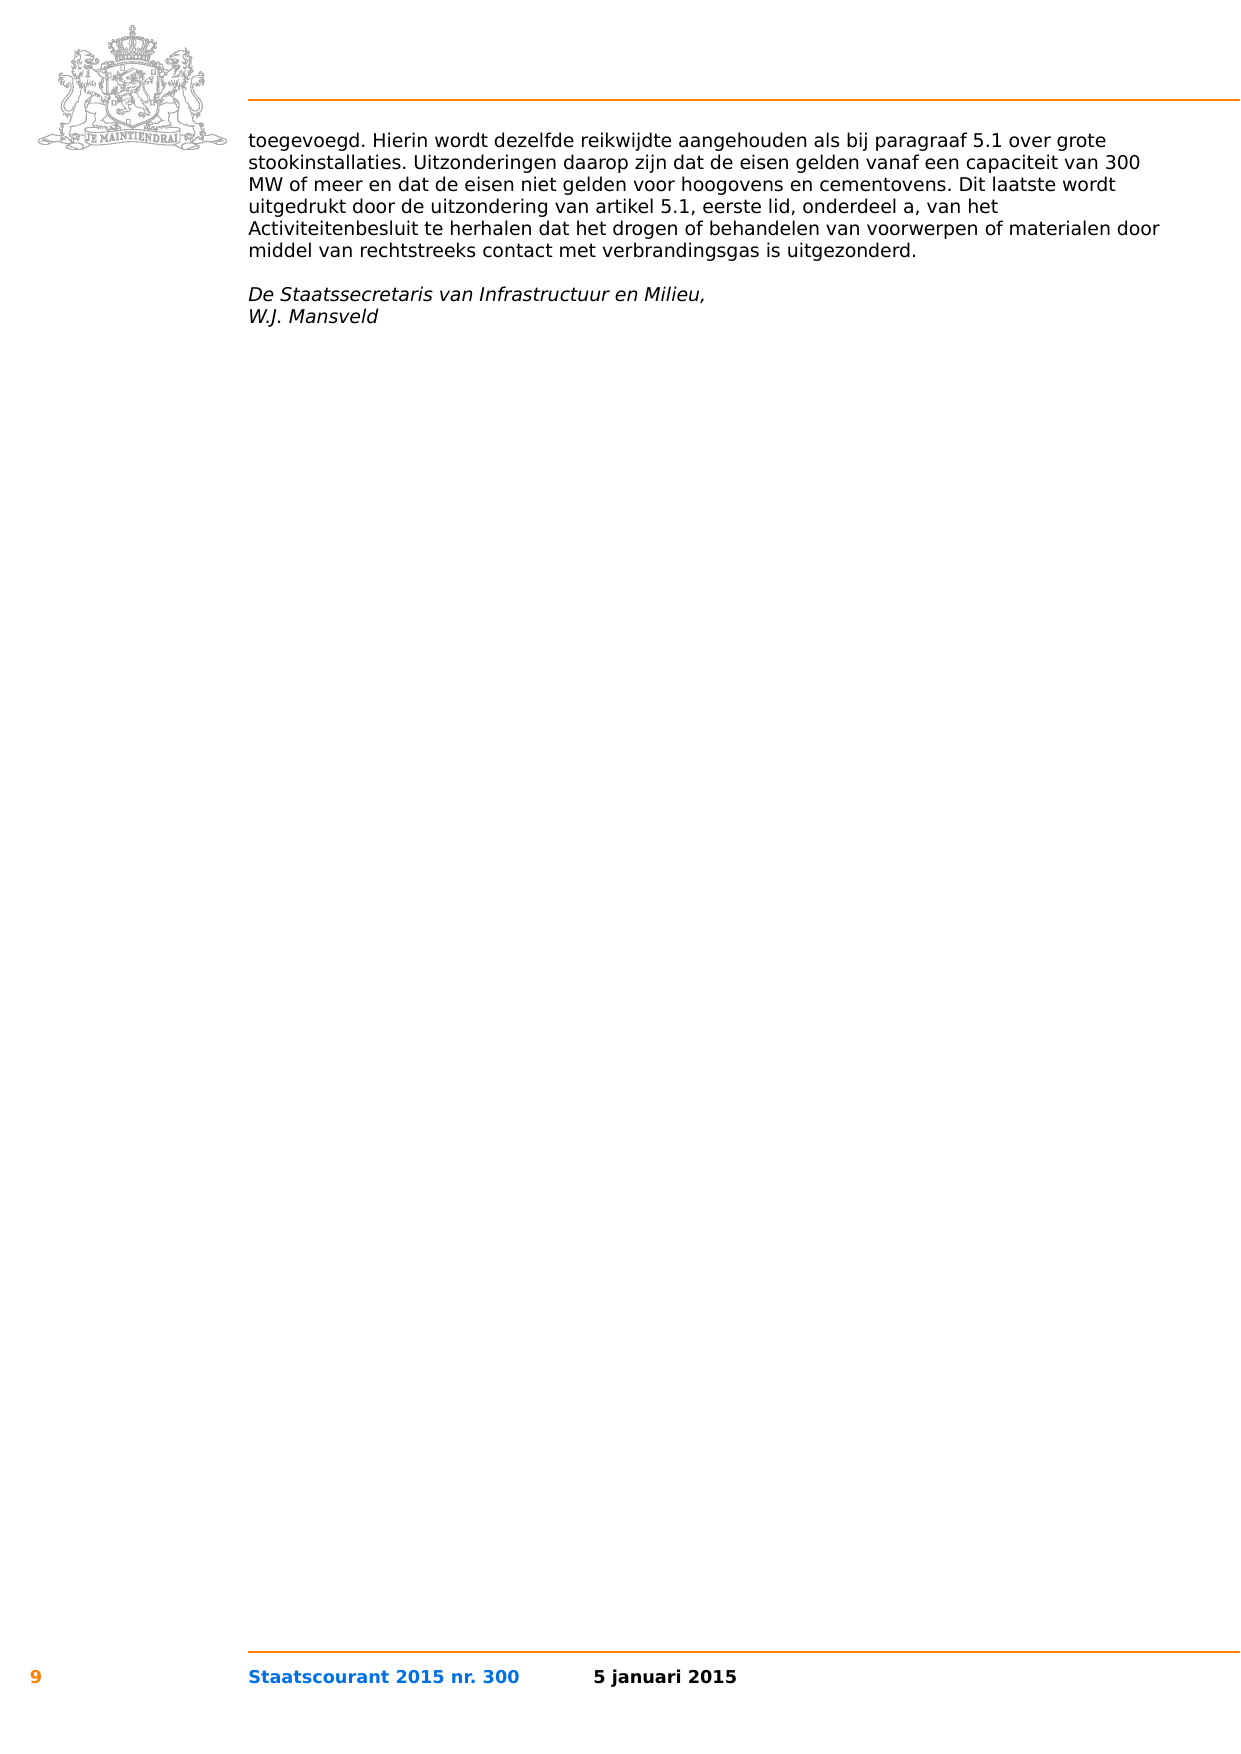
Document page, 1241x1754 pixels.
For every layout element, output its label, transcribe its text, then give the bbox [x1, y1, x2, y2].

picture [38, 25, 227, 150]
text De Staatssecretaris van Infrastructuur en Milieu, W.J. Mansveld [248, 284, 1163, 328]
text toegevoegd. Hierin wordt dezelfde reikwijdte aangehouden als bij paragraaf 5.1 over grote stookinstallaties. Uitzonderingen daarop zijn dat de eisen gelden vanaf een capaciteit van 300 MW of meer en dat de eisen niet gelden voor hoogovens en cementovens. Dit laatste wordt uitgedrukt door de uitzondering van artikel 5.1, eerste lid, onderdeel a, van het Activiteitenbesluit te herhalen dat het drogen of behandelen van voorwerpen of materialen door middel van rechtstreeks contact met verbrandingsgas is uitgezonderd. [248, 130, 1163, 262]
